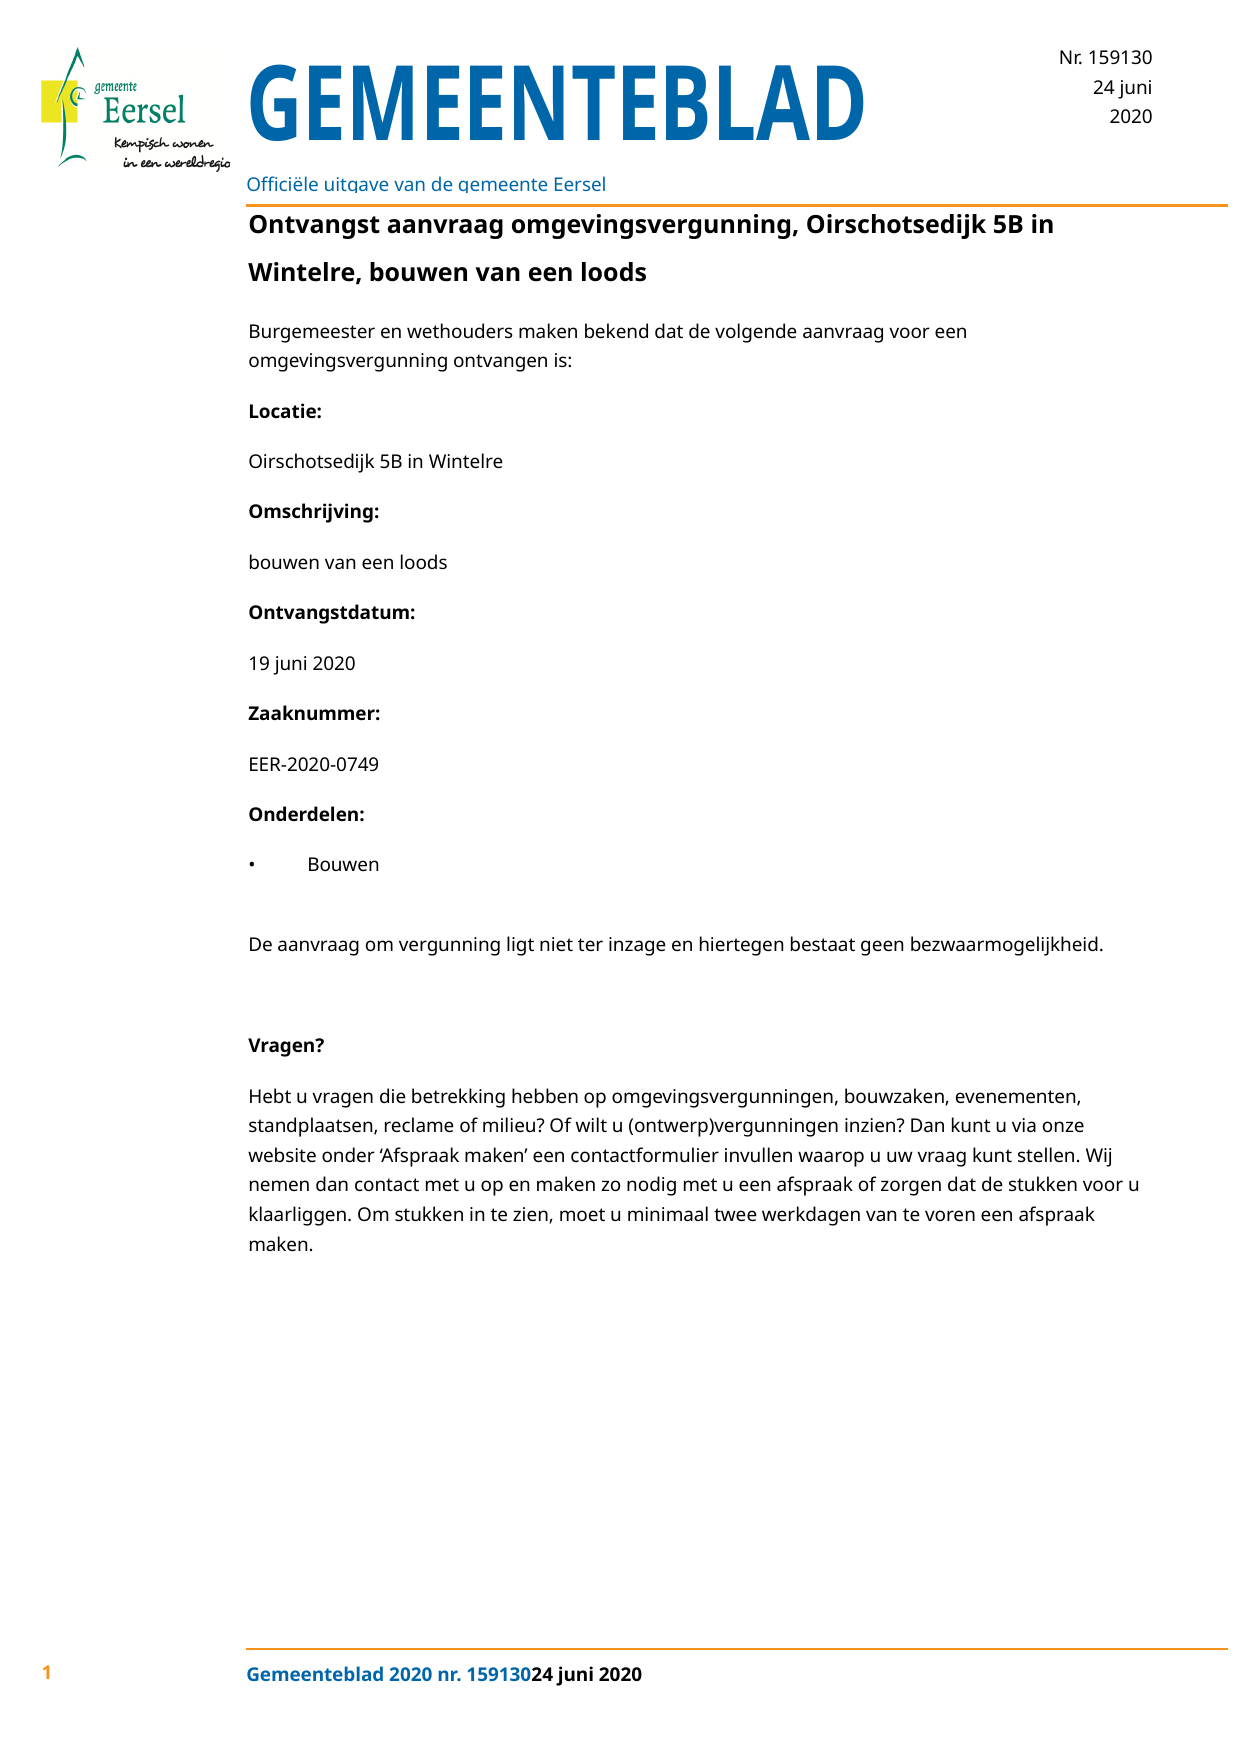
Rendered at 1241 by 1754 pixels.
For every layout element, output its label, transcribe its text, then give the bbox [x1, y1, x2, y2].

text 19 juni 2020 [248, 650, 1152, 676]
text EER-2020-0749 [248, 751, 1152, 777]
text Vragen? [248, 1032, 1152, 1058]
text bouwen van een loods [248, 549, 1152, 575]
text Omschrijving: [248, 499, 1152, 524]
text Oirschotsedijk 5B in Wintelre [248, 448, 1152, 474]
text Locatie: [248, 398, 1152, 424]
text Burgemeester en wethouders maken bekend dat de volgende aanvraag voor een omgevingsvergunning ontvangen is: [248, 318, 1152, 373]
text De aanvraag om vergunning ligt niet ter inzage en hiertegen bestaat geen bezwaarmogelijkheid. [248, 932, 1152, 957]
list Bouwen [248, 852, 1152, 877]
picture [41, 47, 231, 172]
text Hebt u vragen die betrekking hebben op omgevingsvergunningen, bouwzaken, evenementen, standplaatsen, reclame of milieu? Of wilt u (ontwerp)vergunningen inzien? Dan kunt u via onze website onder ‘Afspraak maken’ een contactformulier invullen waarop u uw vraag kunt stellen. Wij nemen dan contact met u op en maken zo nodig met u een afspraak of zorgen dat de stukken voor u klaarliggen. Om stukken in te zien, moet u minimaal twee werkdagen van te voren een afspraak maken. [248, 1083, 1152, 1257]
text Ontvangst aanvraag omgevingsvergunning, Oirschotsedijk 5B in Wintelre, bouwen van een loods [248, 207, 1152, 288]
text Zaaknummer: [248, 700, 1152, 726]
text Ontvangstdatum: [248, 599, 1152, 625]
text Onderdelen: [248, 801, 1152, 827]
